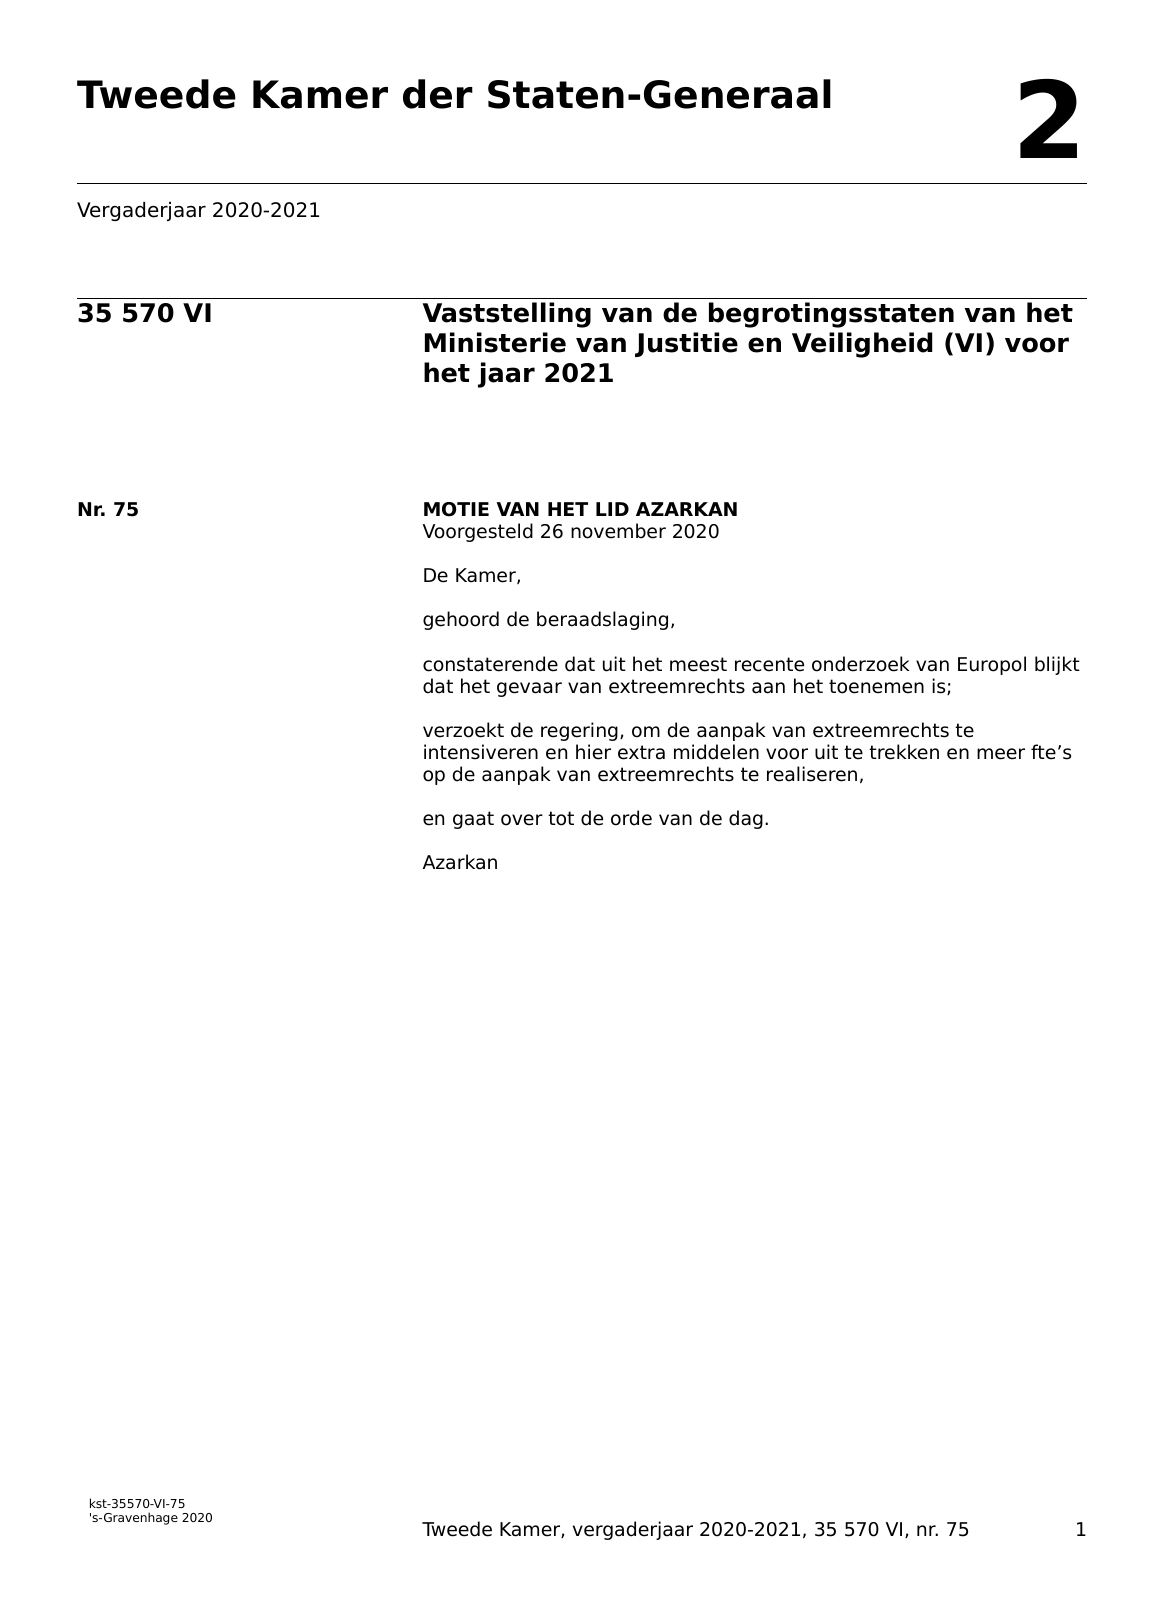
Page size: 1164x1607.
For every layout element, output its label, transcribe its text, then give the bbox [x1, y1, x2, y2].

subtitle 35 570 VI Vaststelling van de begrotingsstaten van het Ministerie van Justitie en Veiligheid (VI) voor het jaar 2021 [77, 299, 1087, 388]
table_header 2 [886, 59, 1087, 183]
table_header Tweede Kamer der Staten-Generaal [77, 59, 886, 183]
table_cell Vergaderjaar 2020-2021 [77, 184, 1087, 298]
text Voorgesteld 26 november 2020 [422, 521, 1087, 543]
text De Kamer, [422, 565, 1087, 587]
text en gaat over tot de orde van de dag. [422, 808, 1087, 830]
text 's-Gravenhage 2020 [88, 1511, 323, 1525]
text constaterende dat uit het meest recente onderzoek van Europol blijkt dat het gevaar van extreemrechts aan het toenemen is; [422, 653, 1087, 697]
text kst-35570-VI-75 [88, 1497, 323, 1511]
text gehoord de beraadslaging, [422, 609, 1087, 631]
subtitle Nr. 75 MOTIE VAN HET LID AZARKAN [77, 499, 1087, 521]
text Azarkan [422, 852, 1087, 874]
text verzoekt de regering, om de aanpak van extreemrechts te intensiveren en hier extra middelen voor uit te trekken en meer fte’s op de aanpak van extreemrechts te realiseren, [422, 720, 1087, 786]
